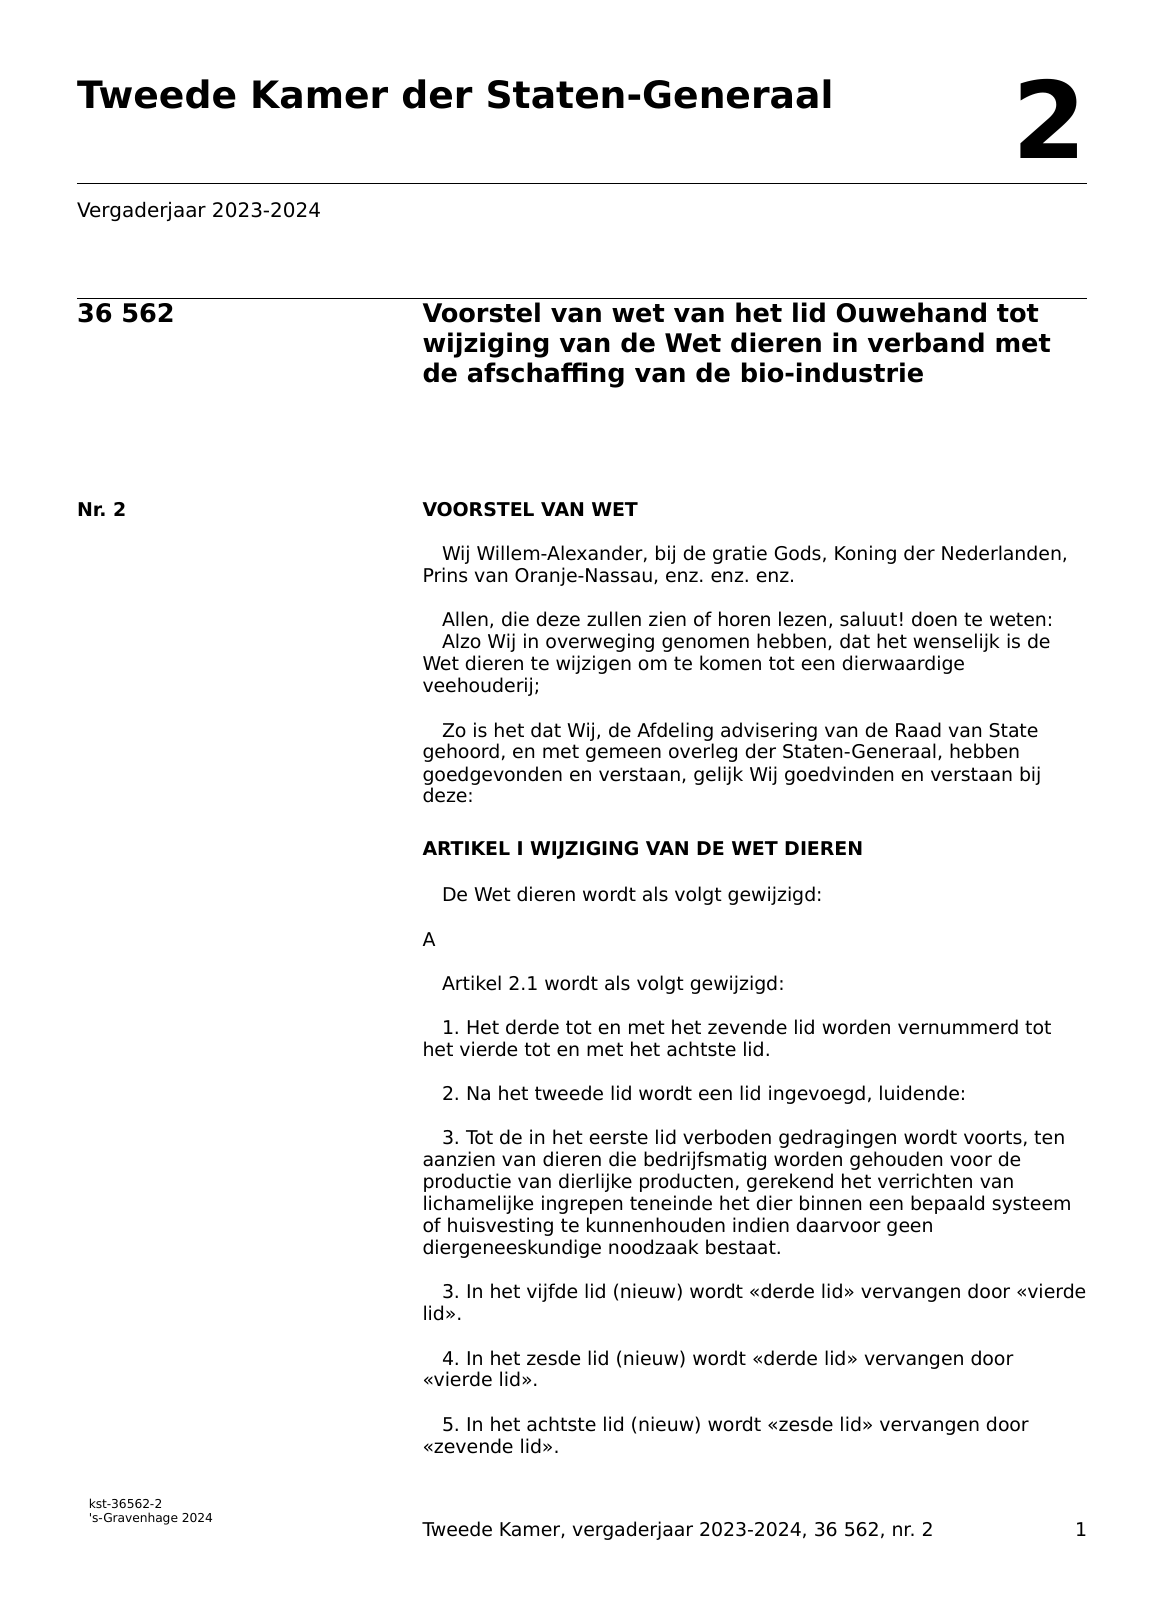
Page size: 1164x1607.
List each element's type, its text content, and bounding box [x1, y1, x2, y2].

text Allen, die deze zullen zien of horen lezen, saluut! doen te weten: [422, 609, 1087, 631]
text A [422, 928, 1087, 951]
text Zo is het dat Wij, de Afdeling advisering van de Raad van State gehoord, en met gemeen overleg der Staten-Generaal, hebben goedgevonden en verstaan, gelijk Wij goedvinden en verstaan bij deze: [422, 719, 1087, 807]
text Artikel 2.1 wordt als volgt gewijzigd: [422, 973, 1087, 995]
table_cell Vergaderjaar 2023-2024 [77, 184, 1087, 298]
text 4. In het zesde lid (nieuw) wordt «derde lid» vervangen door «vierde lid». [422, 1347, 1087, 1391]
subtitle ARTIKEL I WIJZIGING VAN DE WET DIEREN [422, 837, 1087, 859]
text 3. Tot de in het eerste lid verboden gedragingen wordt voorts, ten aanzien van dieren die bedrijfsmatig worden gehouden voor de productie van dierlijke producten, gerekend het verrichten van lichamelijke ingrepen teneinde het dier binnen een bepaald systeem of huisvesting te kunnenhouden indien daarvoor geen diergeneeskundige noodzaak bestaat. [422, 1127, 1087, 1259]
text 5. In het achtste lid (nieuw) wordt «zesde lid» vervangen door «zevende lid». [422, 1413, 1087, 1457]
subtitle Nr. 2 VOORSTEL VAN WET [77, 499, 1087, 521]
table_header Tweede Kamer der Staten-Generaal [77, 59, 886, 183]
table_header 2 [886, 59, 1087, 183]
text 3. In het vijfde lid (nieuw) wordt «derde lid» vervangen door «vierde lid». [422, 1281, 1087, 1325]
text 1. Het derde tot en met het zevende lid worden vernummerd tot het vierde tot en met het achtste lid. [422, 1017, 1087, 1061]
text Alzo Wij in overweging genomen hebben, dat het wenselijk is de Wet dieren te wijzigen om te komen tot een dierwaardige veehouderij; [422, 631, 1087, 697]
text Wij Willem-Alexander, bij de gratie Gods, Koning der Nederlanden, Prins van Oranje-Nassau, enz. enz. enz. [422, 543, 1087, 587]
text 2. Na het tweede lid wordt een lid ingevoegd, luidende: [422, 1083, 1087, 1105]
text kst-36562-2 [88, 1497, 323, 1511]
subtitle 36 562 Voorstel van wet van het lid Ouwehand tot wijziging van de Wet dieren in verband met de afschaffing van de bio-industrie [77, 299, 1087, 388]
text De Wet dieren wordt als volgt gewijzigd: [422, 884, 1087, 906]
text 's-Gravenhage 2024 [88, 1511, 323, 1525]
